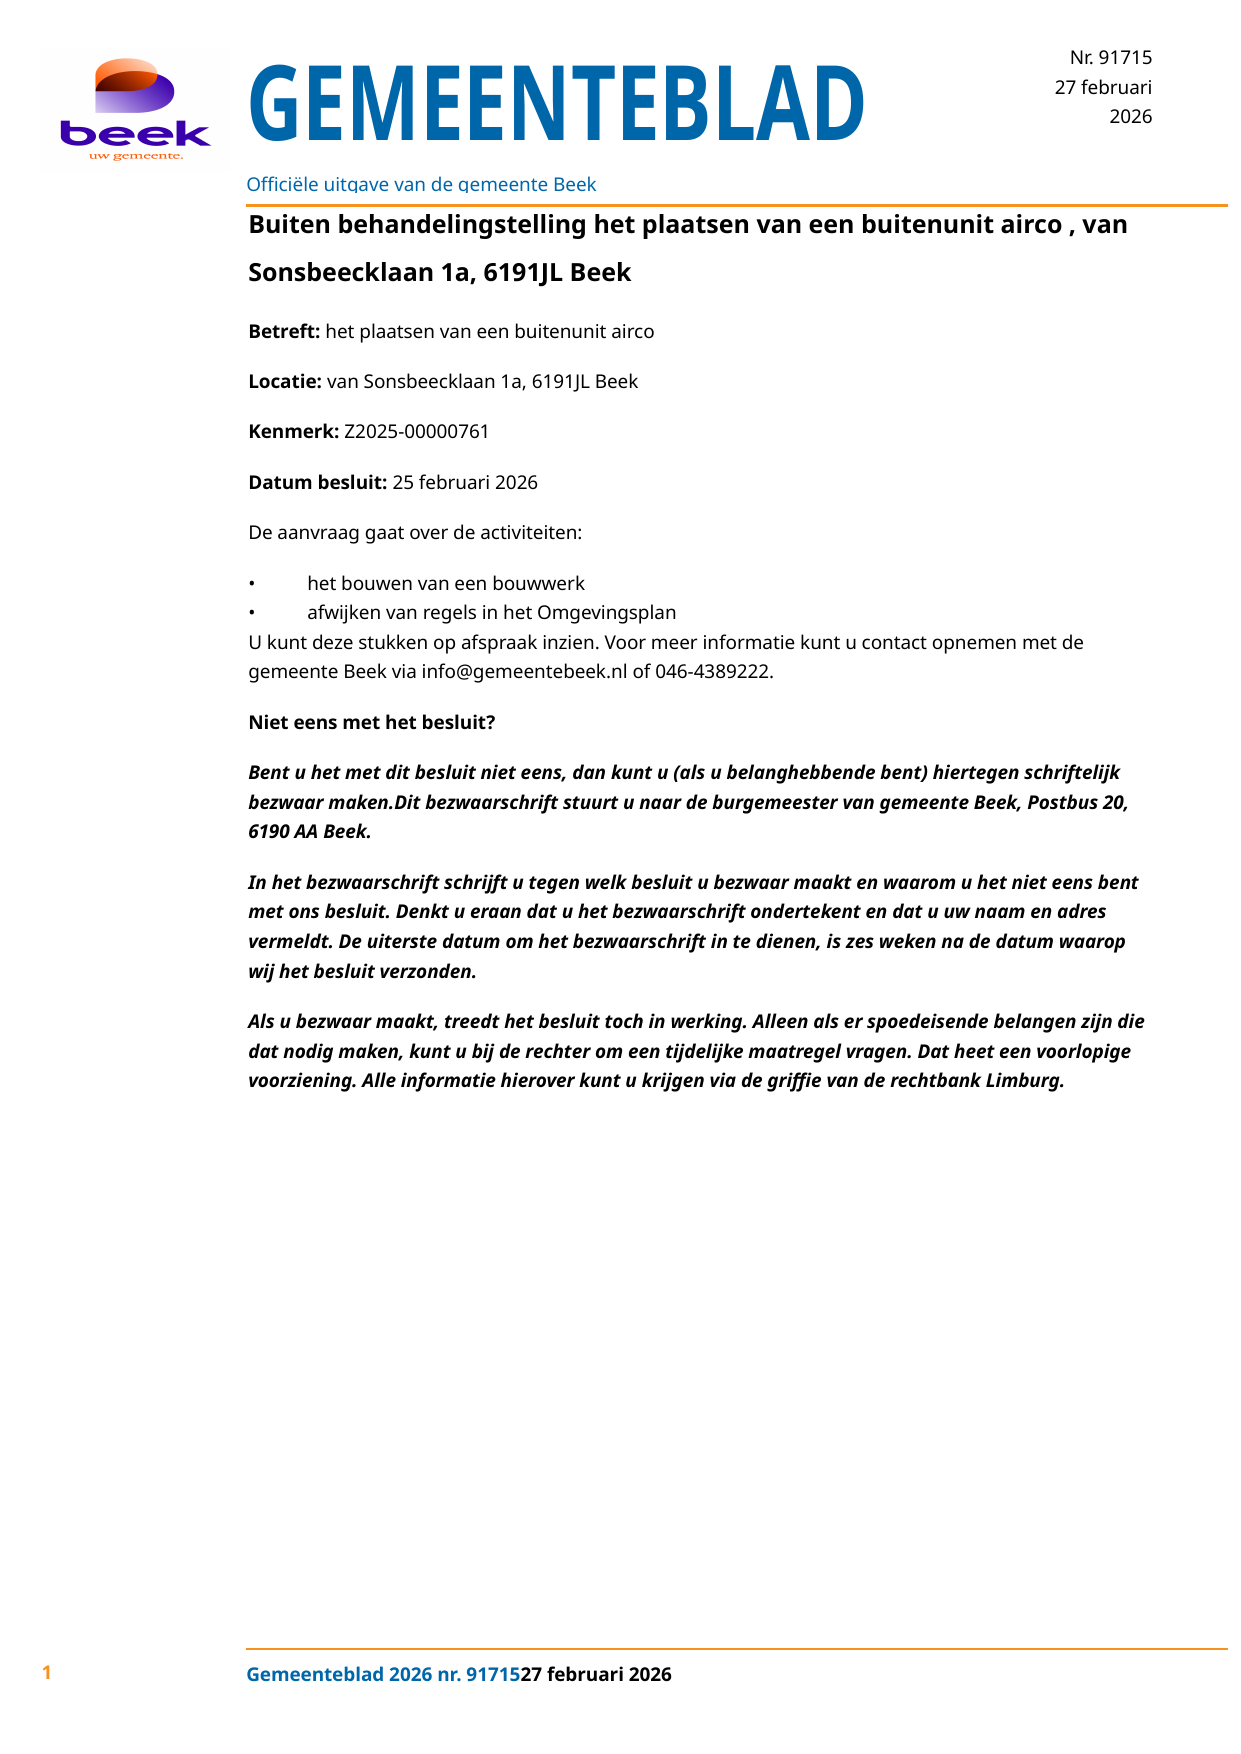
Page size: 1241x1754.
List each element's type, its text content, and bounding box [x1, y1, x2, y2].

text Buiten behandelingstelling het plaatsen van een buitenunit airco , van Sonsbeecklaan 1a, 6191JL Beek [248, 207, 1152, 288]
list afwijken van regels in het Omgevingsplan [248, 599, 1152, 625]
list het bouwen van een bouwwerk [248, 570, 1152, 596]
text Datum besluit: 25 februari 2026 [248, 469, 1152, 495]
text In het bezwaarschrift schrijft u tegen welk besluit u bezwaar maakt en waarom u het niet eens bent met ons besluit. Denkt u eraan dat u het bezwaarschrift ondertekent en dat u uw naam en adres vermeldt. De uiterste datum om het bezwaarschrift in te dienen, is zes weken na de datum waarop wij het besluit verzonden. [248, 869, 1152, 984]
text Niet eens met het besluit? [248, 709, 1152, 735]
text Kenmerk: Z2025-00000761 [248, 419, 1152, 444]
text De aanvraag gaat over de activiteiten: [248, 519, 1152, 545]
text Bent u het met dit besluit niet eens, dan kunt u (als u belanghebbende bent) hiertegen schriftelijk bezwaar maken.Dit bezwaarschrift stuurt u naar de burgemeester van gemeente Beek, Postbus 20, 6190 AA Beek. [248, 759, 1152, 844]
text U kunt deze stukken op afspraak inzien. Voor meer informatie kunt u contact opnemen met de gemeente Beek via info@gemeentebeek.nl of 046-4389222. [248, 629, 1152, 684]
text Locatie: van Sonsbeecklaan 1a, 6191JL Beek [248, 368, 1152, 394]
text Betreft: het plaatsen van een buitenunit airco [248, 318, 1152, 344]
picture [41, 47, 231, 172]
text Als u bezwaar maakt, treedt het besluit toch in werking. Alleen als er spoedeisende belangen zijn die dat nodig maken, kunt u bij de rechter om een tijdelijke maatregel vragen. Dat heet een voorlopige voorziening. Alle informatie hierover kunt u krijgen via de griffie van de rechtbank Limburg. [248, 1008, 1152, 1093]
